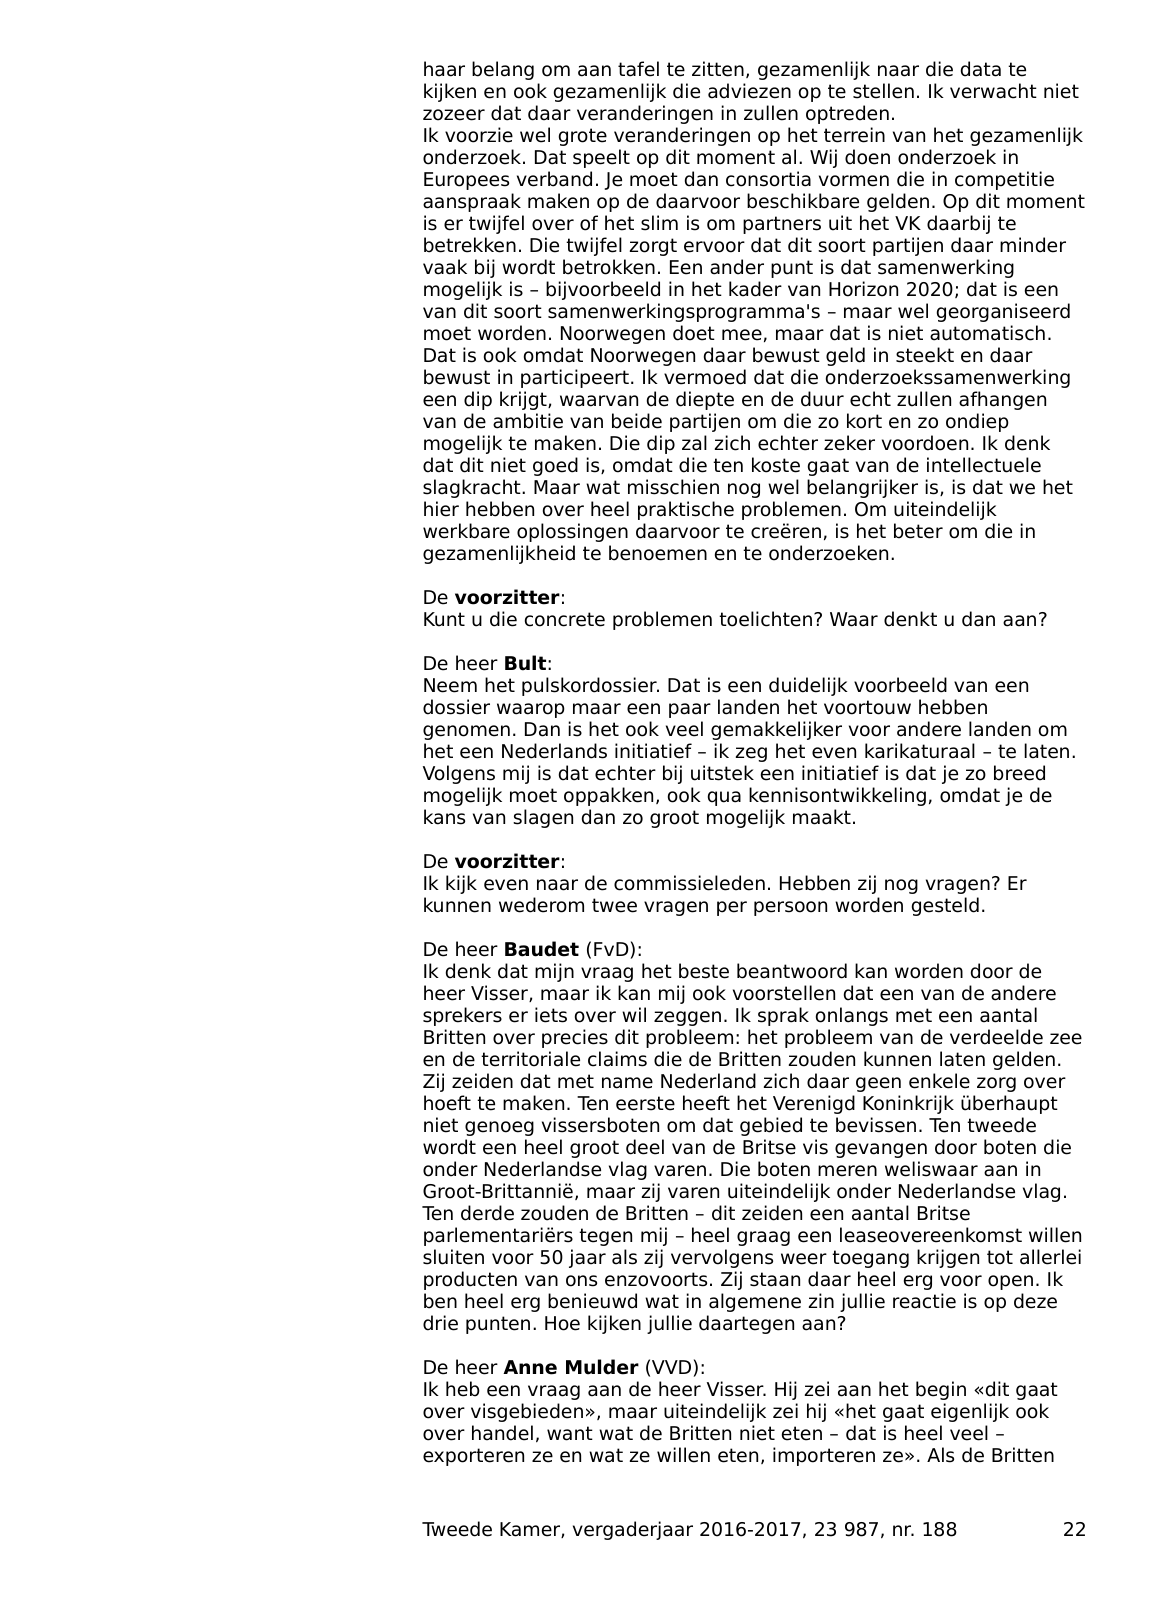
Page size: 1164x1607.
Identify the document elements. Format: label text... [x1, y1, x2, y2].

text De heer Anne Mulder (VVD): [422, 1357, 1087, 1379]
text Kunt u die concrete problemen toelichten? Waar denkt u dan aan? [422, 609, 1087, 631]
text Neem het pulskordossier. Dat is een duidelijk voorbeeld van een dossier waarop maar een paar landen het voortouw hebben genomen. Dan is het ook veel gemakkelijker voor andere landen om het een Nederlands initiatief – ik zeg het even karikaturaal – te laten. Volgens mij is dat echter bij uitstek een initiatief is dat je zo breed mogelijk moet oppakken, ook qua kennisontwikkeling, omdat je de kans van slagen dan zo groot mogelijk maakt. [422, 675, 1087, 829]
text Ik heb een vraag aan de heer Visser. Hij zei aan het begin «dit gaat over visgebieden», maar uiteindelijk zei hij «het gaat eigenlijk ook over handel, want wat de Britten niet eten – dat is heel veel – exporteren ze en wat ze willen eten, importeren ze». Als de Britten [422, 1379, 1087, 1467]
text De voorzitter: [422, 587, 1087, 609]
text De heer Baudet (FvD): [422, 939, 1087, 961]
text Ik voorzie wel grote veranderingen op het terrein van het gezamenlijk onderzoek. Dat speelt op dit moment al. Wij doen onderzoek in Europees verband. Je moet dan consortia vormen die in competitie aanspraak maken op de daarvoor beschikbare gelden. Op dit moment is er twijfel over of het slim is om partners uit het VK daarbij te betrekken. Die twijfel zorgt ervoor dat dit soort partijen daar minder vaak bij wordt betrokken. Een ander punt is dat samenwerking mogelijk is – bijvoorbeeld in het kader van Horizon 2020; dat is een van dit soort samenwerkingsprogramma's – maar wel georganiseerd moet worden. Noorwegen doet mee, maar dat is niet automatisch. Dat is ook omdat Noorwegen daar bewust geld in steekt en daar bewust in participeert. Ik vermoed dat die onderzoekssamenwerking een dip krijgt, waarvan de diepte en de duur echt zullen afhangen van de ambitie van beide partijen om die zo kort en zo ondiep mogelijk te maken. Die dip zal zich echter zeker voordoen. Ik denk dat dit niet goed is, omdat die ten koste gaat van de intellectuele slagkracht. Maar wat misschien nog wel belangrijker is, is dat we het hier hebben over heel praktische problemen. Om uiteindelijk werkbare oplossingen daarvoor te creëren, is het beter om die in gezamenlijkheid te benoemen en te onderzoeken. [422, 125, 1087, 564]
text De voorzitter: [422, 851, 1087, 873]
text Ik kijk even naar de commissieleden. Hebben zij nog vragen? Er kunnen wederom twee vragen per persoon worden gesteld. [422, 873, 1087, 917]
text Ik denk dat mijn vraag het beste beantwoord kan worden door de heer Visser, maar ik kan mij ook voorstellen dat een van de andere sprekers er iets over wil zeggen. Ik sprak onlangs met een aantal Britten over precies dit probleem: het probleem van de verdeelde zee en de territoriale claims die de Britten zouden kunnen laten gelden. Zij zeiden dat met name Nederland zich daar geen enkele zorg over hoeft te maken. Ten eerste heeft het Verenigd Koninkrijk überhaupt niet genoeg vissersboten om dat gebied te bevissen. Ten tweede wordt een heel groot deel van de Britse vis gevangen door boten die onder Nederlandse vlag varen. Die boten meren weliswaar aan in Groot-Brittannië, maar zij varen uiteindelijk onder Nederlandse vlag. Ten derde zouden de Britten – dit zeiden een aantal Britse parlementariërs tegen mij – heel graag een leaseovereenkomst willen sluiten voor 50 jaar als zij vervolgens weer toegang krijgen tot allerlei producten van ons enzovoorts. Zij staan daar heel erg voor open. Ik ben heel erg benieuwd wat in algemene zin jullie reactie is op deze drie punten. Hoe kijken jullie daartegen aan? [422, 961, 1087, 1335]
text haar belang om aan tafel te zitten, gezamenlijk naar die data te kijken en ook gezamenlijk die adviezen op te stellen. Ik verwacht niet zozeer dat daar veranderingen in zullen optreden. [422, 59, 1087, 125]
text De heer Bult: [422, 653, 1087, 675]
